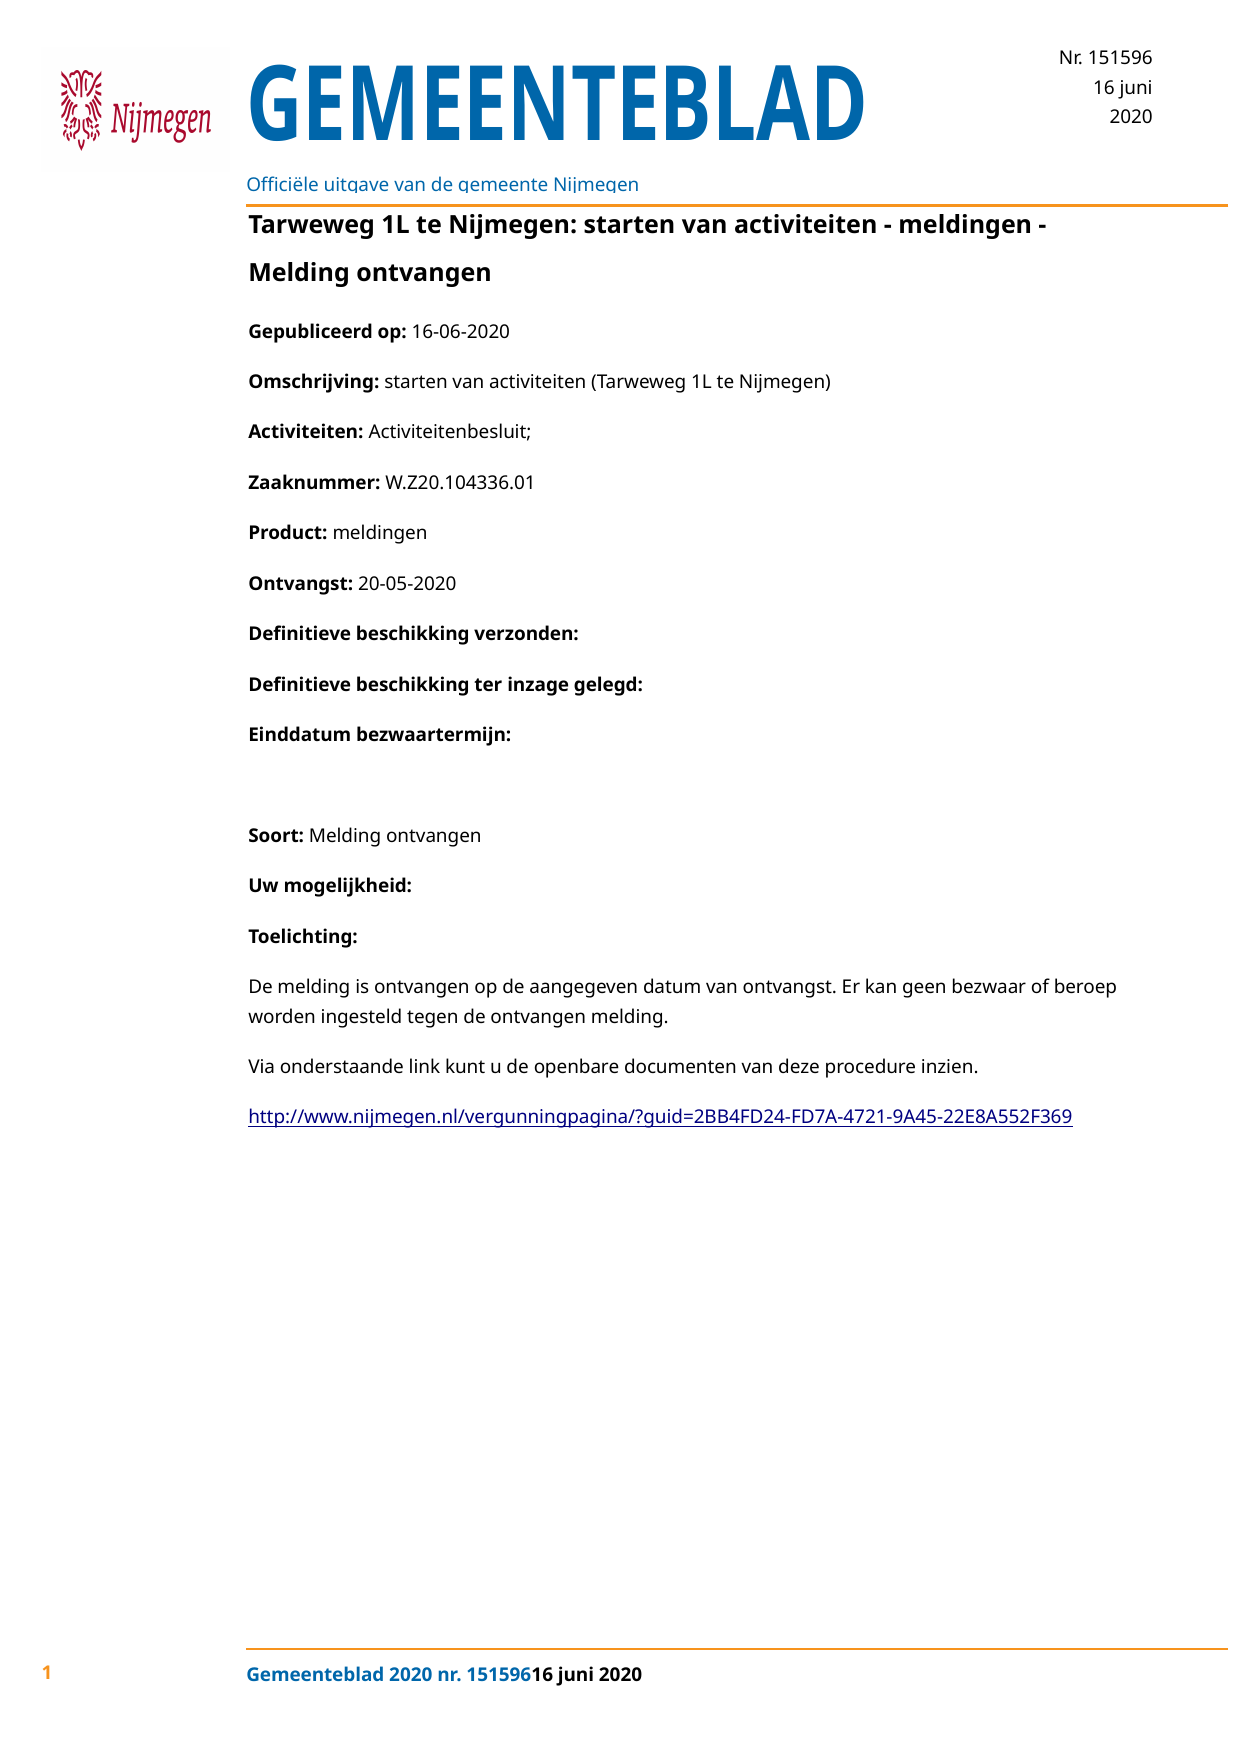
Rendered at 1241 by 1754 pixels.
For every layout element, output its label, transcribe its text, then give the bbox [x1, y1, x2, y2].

text Uw mogelijkheid: [248, 872, 1152, 898]
text Tarweweg 1L te Nijmegen: starten van activiteiten - meldingen - Melding ontvangen [248, 207, 1152, 288]
text Omschrijving: starten van activiteiten (Tarweweg 1L te Nijmegen) [248, 368, 1152, 394]
text Zaaknummer: W.Z20.104336.01 [248, 469, 1152, 495]
text http://www.nijmegen.nl/vergunningpagina/?guid=2BB4FD24-FD7A-4721-9A45-22E8A552F369 [248, 1104, 1152, 1129]
text Via onderstaande link kunt u de openbare documenten van deze procedure inzien. [248, 1053, 1152, 1079]
text Product: meldingen [248, 519, 1152, 545]
text Einddatum bezwaartermijn: [248, 721, 1152, 747]
text Definitieve beschikking verzonden: [248, 620, 1152, 646]
text Gepubliceerd op: 16-06-2020 [248, 318, 1152, 344]
picture [41, 47, 231, 172]
text Definitieve beschikking ter inzage gelegd: [248, 671, 1152, 697]
text Ontvangst: 20-05-2020 [248, 570, 1152, 596]
text Toelichting: [248, 923, 1152, 949]
text De melding is ontvangen op de aangegeven datum van ontvangst. Er kan geen bezwaar of beroep worden ingesteld tegen de ontvangen melding. [248, 973, 1152, 1029]
text Activiteiten: Activiteitenbesluit; [248, 419, 1152, 444]
text Soort: Melding ontvangen [248, 822, 1152, 848]
